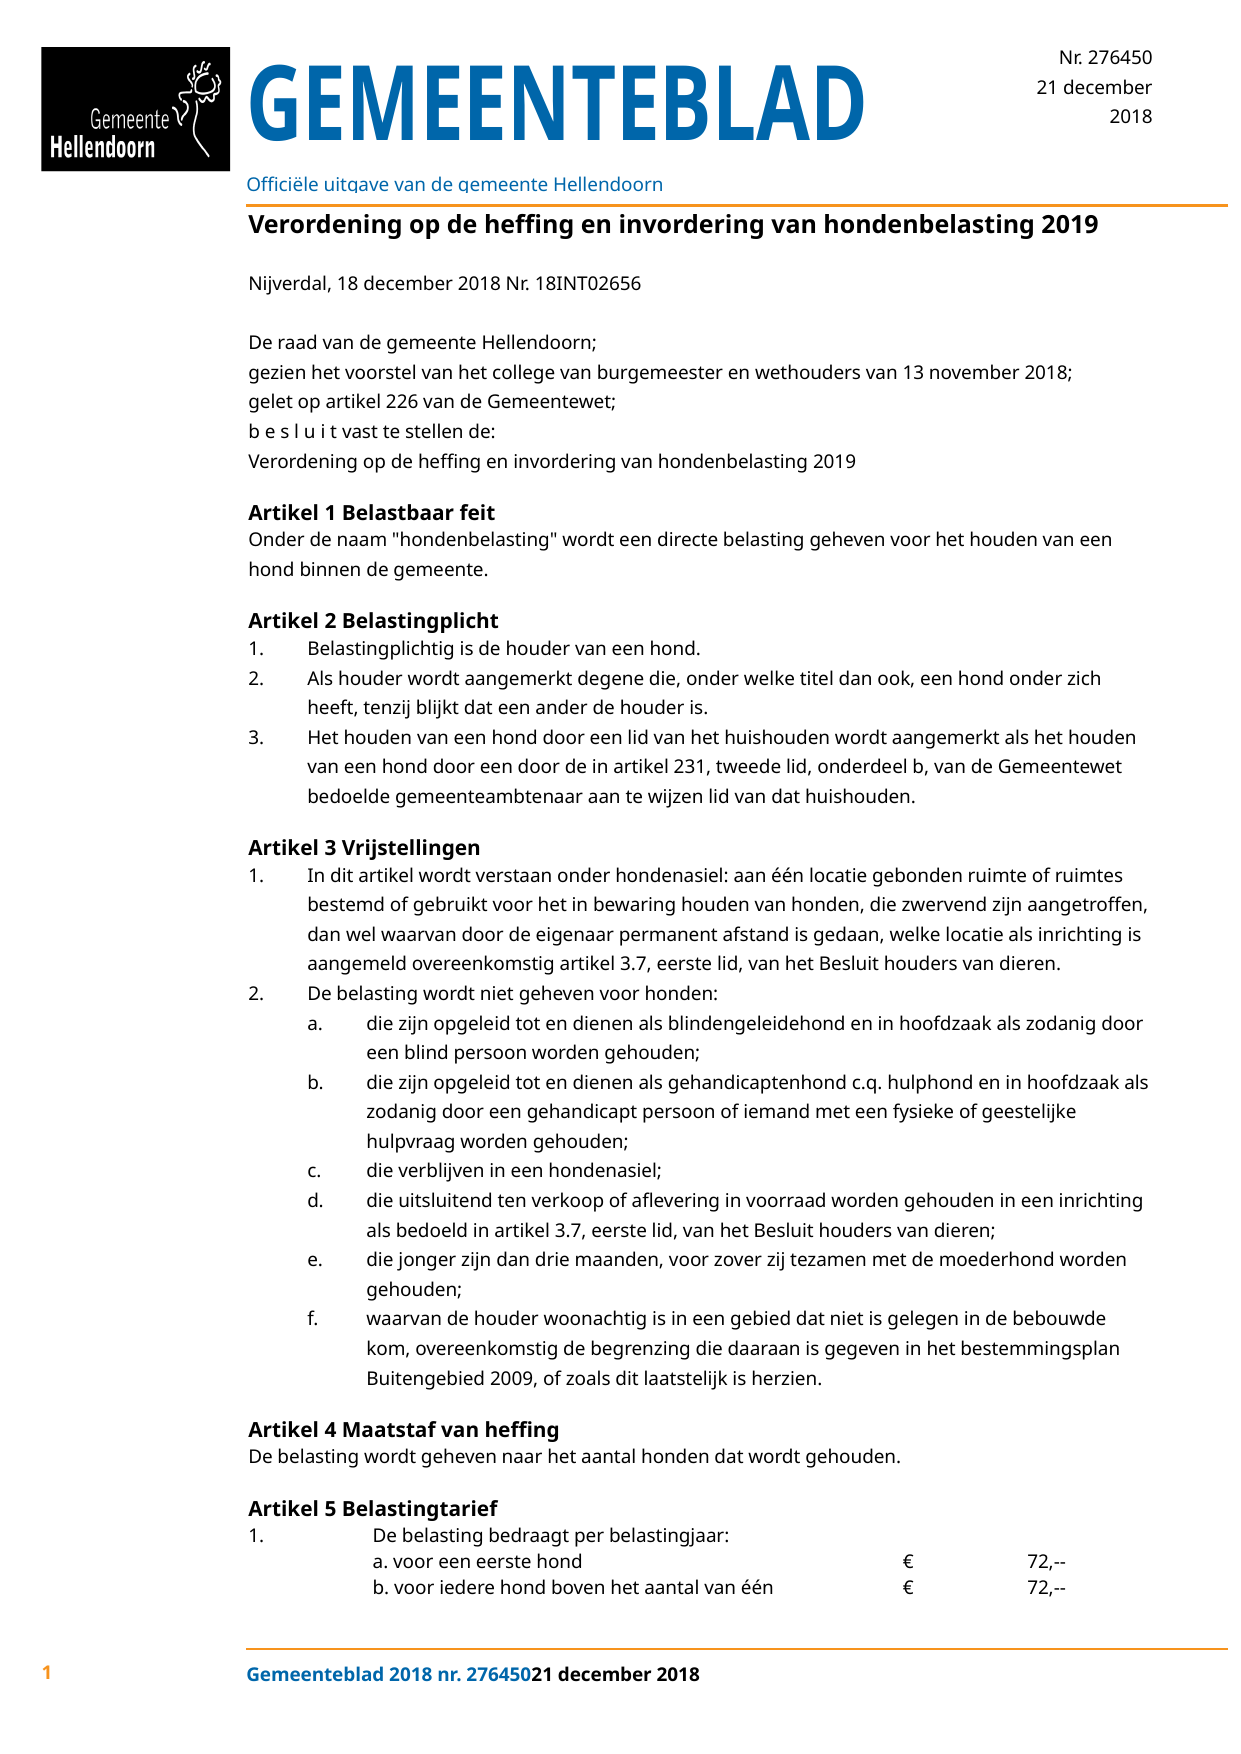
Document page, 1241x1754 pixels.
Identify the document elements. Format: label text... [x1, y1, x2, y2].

text Onder de naam "hondenbelasting" wordt een directe belasting geheven voor het houden van een hond binnen de gemeente. [248, 527, 1152, 582]
table_cell € [903, 1548, 1027, 1574]
text gezien het voorstel van het college van burgemeester en wethouders van 13 november 2018; [248, 359, 1152, 385]
text gelet op artikel 226 van de Gemeentewet; [248, 389, 1152, 414]
list De belasting wordt niet geheven voor honden: [248, 980, 1152, 1006]
text Artikel 1 Belastbaar feit [248, 498, 1152, 527]
text Artikel 3 Vrijstellingen [248, 833, 1152, 862]
text Artikel 5 Belastingtarief [248, 1494, 1152, 1522]
text b e s l u i t vast te stellen de: [248, 418, 1152, 444]
list die jonger zijn dan drie maanden, voor zover zij tezamen met de moederhond worden gehouden; [307, 1246, 1152, 1302]
table_cell [248, 1574, 372, 1600]
table_cell a. voor een eerste hond [373, 1548, 903, 1574]
list die uitsluitend ten verkoop of aflevering in voorraad worden gehouden in een inrichting als bedoeld in artikel 3.7, eerste lid, van het Besluit houders van dieren; [307, 1187, 1152, 1243]
text De belasting wordt geheven naar het aantal honden dat wordt gehouden. [248, 1444, 1152, 1469]
text Artikel 4 Maatstaf van heffing [248, 1415, 1152, 1444]
list Het houden van een hond door een lid van het huishouden wordt aangemerkt als het houden van een hond door een door de in artikel 231, tweede lid, onderdeel b, van de Gemeentewet bedoelde gemeenteambtenaar aan te wijzen lid van dat huishouden. [248, 724, 1152, 809]
table_cell 72,-- [1027, 1548, 1152, 1574]
list Als houder wordt aangemerkt degene die, onder welke titel dan ook, een hond onder zich heeft, tenzij blijkt dat een ander de houder is. [248, 665, 1152, 720]
table_header [1027, 1523, 1152, 1548]
table_header De belasting bedraagt per belastingjaar: [373, 1523, 903, 1548]
table_cell 72,-- [1027, 1574, 1152, 1600]
list Belastingplichtig is de houder van een hond. [248, 635, 1152, 661]
text De raad van de gemeente Hellendoorn; [248, 329, 1152, 355]
picture [41, 47, 231, 172]
list die zijn opgeleid tot en dienen als gehandicaptenhond c.q. hulphond en in hoofdzaak als zodanig door een gehandicapt persoon of iemand met een fysieke of geestelijke hulpvraag worden gehouden; [307, 1069, 1152, 1154]
text Nijverdal, 18 december 2018 Nr. 18INT02656 [248, 270, 1152, 296]
text Verordening op de heffing en invordering van hondenbelasting 2019 [248, 448, 1152, 473]
list In dit artikel wordt verstaan onder hondenasiel: aan één locatie gebonden ruimte of ruimtes bestemd of gebruikt voor het in bewaring houden van honden, die zwervend zijn aangetroffen, dan wel waarvan door de eigenaar permanent afstand is gedaan, welke locatie als inrichting is aangemeld overeenkomstig artikel 3.7, eerste lid, van het Besluit houders van dieren. [248, 862, 1152, 976]
list die zijn opgeleid tot en dienen als blindengeleidehond en in hoofdzaak als zodanig door een blind persoon worden gehouden; [307, 1010, 1152, 1065]
table_cell [248, 1548, 372, 1574]
table_header [903, 1523, 1027, 1548]
table_cell b. voor iedere hond boven het aantal van één [373, 1574, 903, 1600]
list waarvan de houder woonachtig is in een gebied dat niet is gelegen in de bebouwde kom, overeenkomstig de begrenzing die daaraan is gegeven in het bestemmingsplan Buitengebied 2009, of zoals dit laatstelijk is herzien. [307, 1306, 1152, 1391]
text Artikel 2 Belastingplicht [248, 607, 1152, 635]
list die verblijven in een hondenasiel; [307, 1158, 1152, 1183]
table_header 1. [248, 1523, 372, 1548]
table_cell € [903, 1574, 1027, 1600]
text Verordening op de heffing en invordering van hondenbelasting 2019 [248, 207, 1152, 241]
